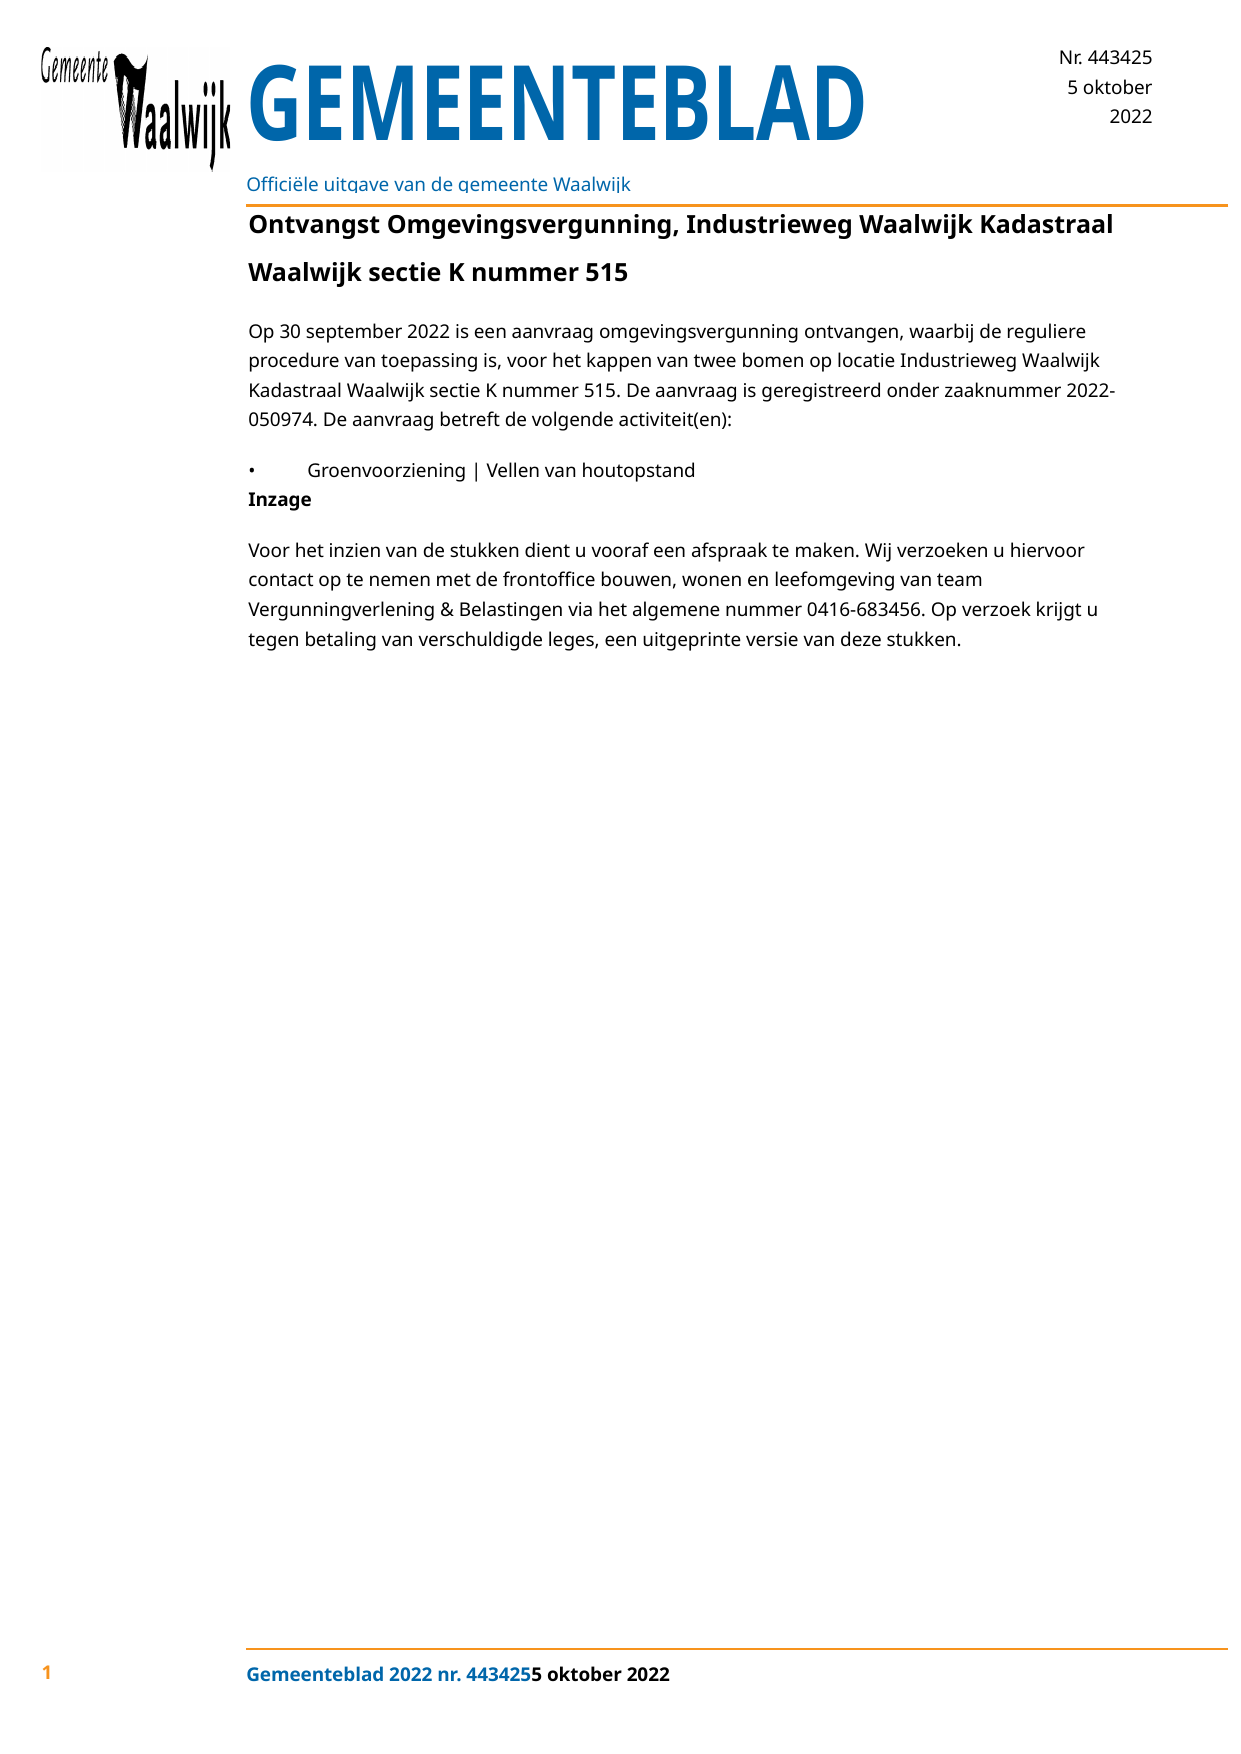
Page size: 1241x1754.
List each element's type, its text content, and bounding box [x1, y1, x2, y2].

text Op 30 september 2022 is een aanvraag omgevingsvergunning ontvangen, waarbij de reguliere procedure van toepassing is, voor het kappen van twee bomen op locatie Industrieweg Waalwijk Kadastraal Waalwijk sectie K nummer 515. De aanvraag is geregistreerd onder zaaknummer 2022-050974. De aanvraag betreft de volgende activiteit(en): [248, 318, 1152, 432]
text Ontvangst Omgevingsvergunning, Industrieweg Waalwijk Kadastraal Waalwijk sectie K nummer 515 [248, 207, 1152, 288]
text Voor het inzien van de stukken dient u vooraf een afspraak te maken. Wij verzoeken u hiervoor contact op te nemen met de frontoffice bouwen, wonen en leefomgeving van team Vergunningverlening & Belastingen via het algemene nummer 0416-683456. Op verzoek krijgt u tegen betaling van verschuldigde leges, een uitgeprinte versie van deze stukken. [248, 537, 1152, 652]
picture [41, 47, 231, 172]
list Groenvoorziening | Vellen van houtopstand [248, 457, 1152, 483]
text Inzage [248, 487, 1152, 512]
